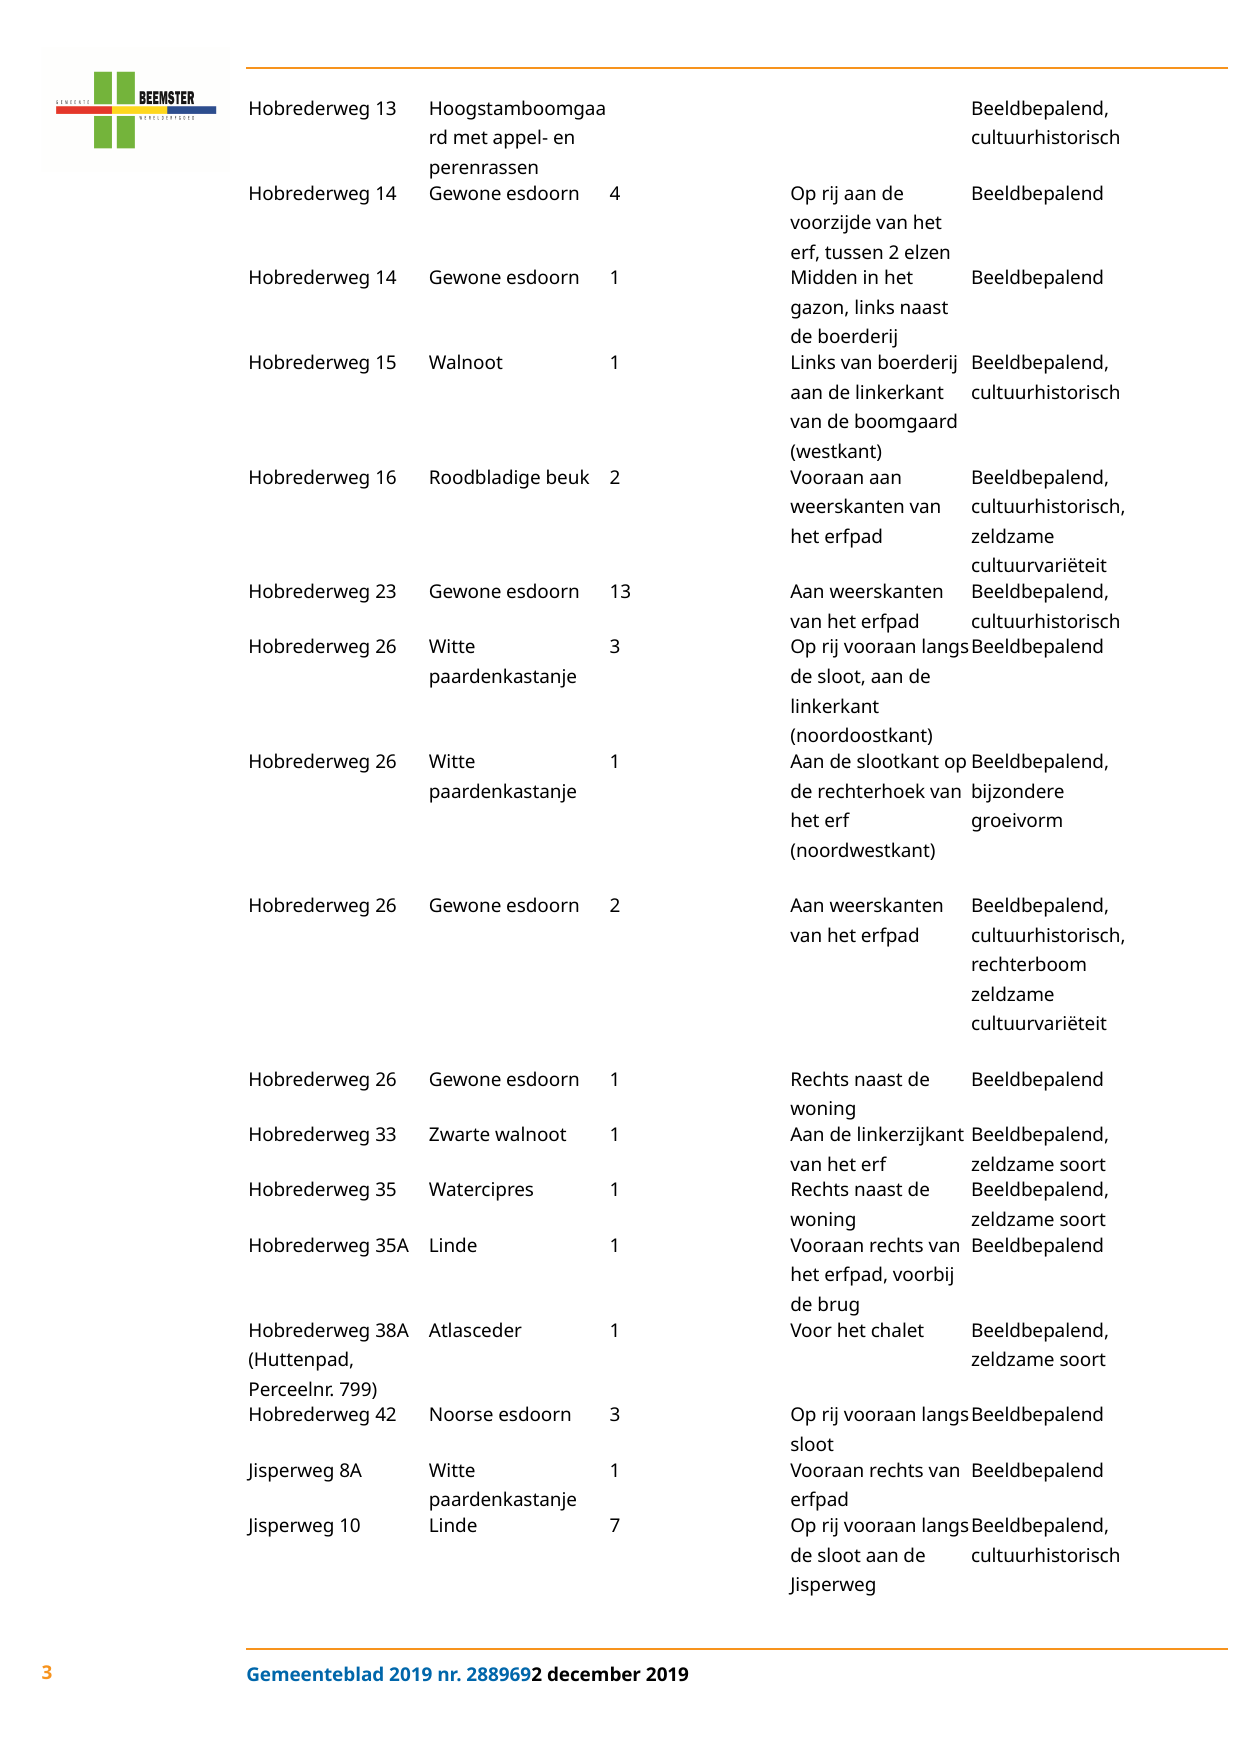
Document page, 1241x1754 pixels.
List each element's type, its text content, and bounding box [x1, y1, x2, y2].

table_cell Gewone esdoorn [429, 1066, 609, 1121]
table_cell Hobrederweg 42 [248, 1402, 429, 1457]
table_cell 1 [609, 1121, 790, 1177]
table_cell Op rij vooraan langs sloot [790, 1402, 971, 1457]
table_cell Voor het chalet [790, 1317, 971, 1402]
table_cell Beeldbepalend, zeldzame soort [971, 1121, 1152, 1177]
table_cell Hobrederweg 33 [248, 1121, 429, 1177]
table_cell 1 [609, 748, 790, 892]
table_cell 1 [609, 1232, 790, 1317]
table_cell Vooraan aan weerskanten van het erfpad [790, 464, 971, 578]
table_cell [790, 95, 971, 180]
table_cell Aan weerskanten van het erfpad [790, 892, 971, 1066]
table_cell Witte paardenkastanje [429, 748, 609, 892]
table_cell Vooraan rechts van het erfpad, voorbij de brug [790, 1232, 971, 1317]
table_cell Beeldbepalend, cultuurhistorisch [971, 95, 1152, 180]
table_cell Beeldbepalend, cultuurhistorisch [971, 579, 1152, 634]
table_cell Hobrederweg 16 [248, 464, 429, 578]
table_cell Linde [429, 1512, 609, 1597]
table_cell Hoogstamboomgaard met appel- en perenrassen [429, 95, 609, 180]
table_cell Beeldbepalend, cultuurhistorisch [971, 1512, 1152, 1597]
table_cell Aan de linkerzijkant van het erf [790, 1121, 971, 1177]
table_cell Watercipres [429, 1177, 609, 1232]
table_cell Noorse esdoorn [429, 1402, 609, 1457]
table_cell Gewone esdoorn [429, 579, 609, 634]
table_cell Beeldbepalend, cultuurhistorisch, rechterboom zeldzame cultuurvariëteit [971, 892, 1152, 1066]
table_cell Hobrederweg 35 [248, 1177, 429, 1232]
table_cell 3 [609, 634, 790, 748]
table_cell Gewone esdoorn [429, 265, 609, 349]
table_cell Hobrederweg 14 [248, 265, 429, 349]
table_cell Beeldbepalend [971, 1232, 1152, 1317]
table_cell Witte paardenkastanje [429, 1457, 609, 1512]
table_cell Jisperweg 10 [248, 1512, 429, 1597]
table_cell Vooraan rechts van erfpad [790, 1457, 971, 1512]
table_cell 1 [609, 350, 790, 464]
table_cell Beeldbepalend [971, 1402, 1152, 1457]
table_cell Beeldbepalend, zeldzame soort [971, 1317, 1152, 1402]
table_cell Beeldbepalend [971, 1066, 1152, 1121]
table_cell Linde [429, 1232, 609, 1317]
table_cell Hobrederweg 13 [248, 95, 429, 180]
table_cell Hobrederweg 35A [248, 1232, 429, 1317]
table_cell Beeldbepalend, zeldzame soort [971, 1177, 1152, 1232]
table_cell Hobrederweg 38A (Huttenpad, Perceelnr. 799) [248, 1317, 429, 1402]
table_cell Hobrederweg 26 [248, 634, 429, 748]
table_cell 4 [609, 180, 790, 264]
table_cell Rechts naast de woning [790, 1177, 971, 1232]
table_cell 1 [609, 265, 790, 349]
table_cell Aan de slootkant op de rechterhoek van het erf (noordwestkant) [790, 748, 971, 892]
table_cell 3 [609, 1402, 790, 1457]
table_cell Hobrederweg 26 [248, 892, 429, 1066]
table_cell Hobrederweg 15 [248, 350, 429, 464]
table_cell 1 [609, 1066, 790, 1121]
table_cell 1 [609, 1177, 790, 1232]
table_cell 13 [609, 579, 790, 634]
table_cell 1 [609, 1317, 790, 1402]
table_cell Op rij vooraan langs de sloot, aan de linkerkant (noordoostkant) [790, 634, 971, 748]
table_cell Gewone esdoorn [429, 180, 609, 264]
table_cell Zwarte walnoot [429, 1121, 609, 1177]
table_cell Links van boerderij aan de linkerkant van de boomgaard (westkant) [790, 350, 971, 464]
table_cell Hobrederweg 14 [248, 180, 429, 264]
table_cell Atlasceder [429, 1317, 609, 1402]
table_cell Beeldbepalend [971, 634, 1152, 748]
table_cell 7 [609, 1512, 790, 1597]
table_cell Beeldbepalend, cultuurhistorisch [971, 350, 1152, 464]
table_cell Beeldbepalend [971, 265, 1152, 349]
table_cell Midden in het gazon, links naast de boerderij [790, 265, 971, 349]
table_cell Beeldbepalend, cultuurhistorisch, zeldzame cultuurvariëteit [971, 464, 1152, 578]
table_cell 2 [609, 464, 790, 578]
table_cell Op rij vooraan langs de sloot aan de Jisperweg [790, 1512, 971, 1597]
table_cell Beeldbepalend [971, 180, 1152, 264]
table_cell Walnoot [429, 350, 609, 464]
table_cell Roodbladige beuk [429, 464, 609, 578]
table_cell Hobrederweg 26 [248, 1066, 429, 1121]
table_cell Beeldbepalend, bijzondere groeivorm [971, 748, 1152, 892]
table_cell Jisperweg 8A [248, 1457, 429, 1512]
table_cell [609, 95, 790, 180]
table_cell Rechts naast de woning [790, 1066, 971, 1121]
table_cell Op rij aan de voorzijde van het erf, tussen 2 elzen [790, 180, 971, 264]
table_cell 2 [609, 892, 790, 1066]
table_cell Hobrederweg 26 [248, 748, 429, 892]
table_cell 1 [609, 1457, 790, 1512]
table_cell Witte paardenkastanje [429, 634, 609, 748]
table_cell Hobrederweg 23 [248, 579, 429, 634]
table_cell Beeldbepalend [971, 1457, 1152, 1512]
table_cell Gewone esdoorn [429, 892, 609, 1066]
picture [41, 47, 231, 172]
table_cell Aan weerskanten van het erfpad [790, 579, 971, 634]
